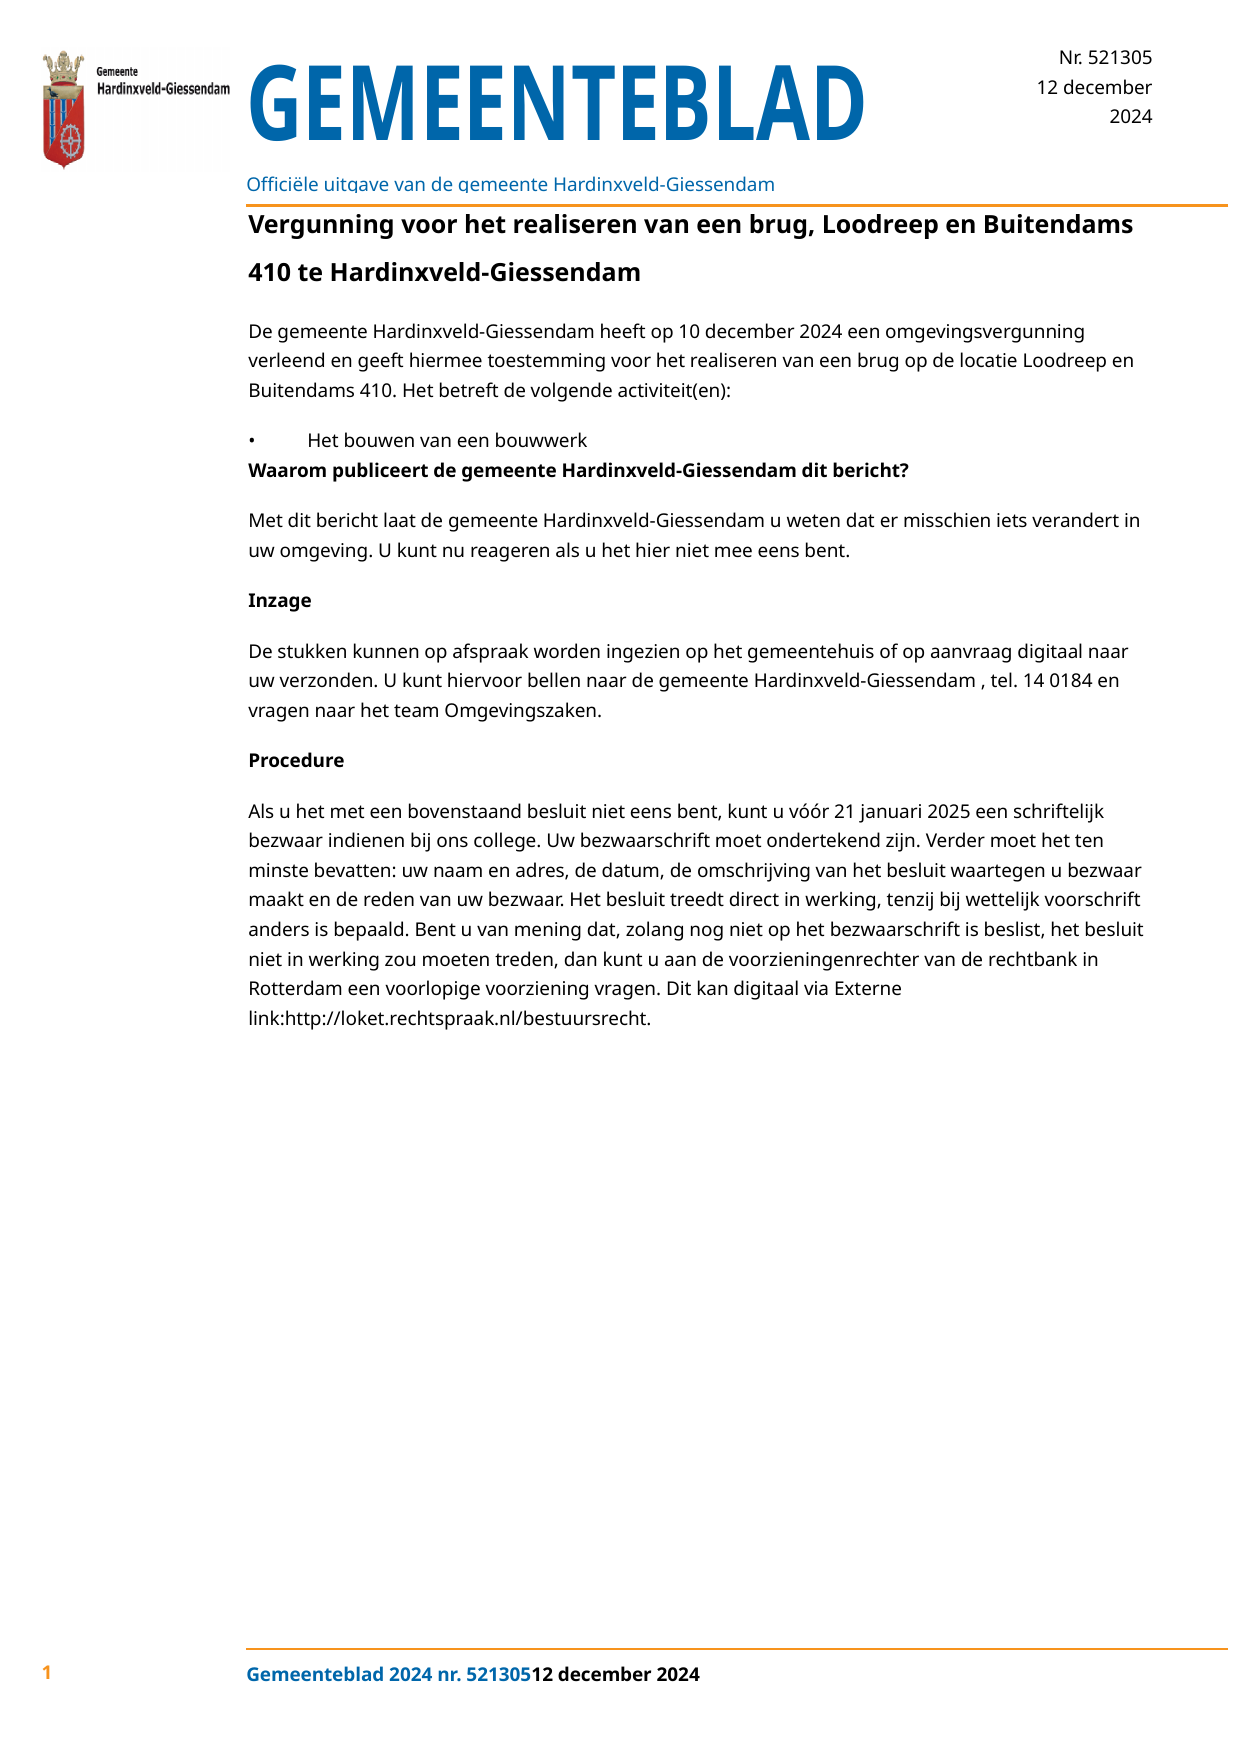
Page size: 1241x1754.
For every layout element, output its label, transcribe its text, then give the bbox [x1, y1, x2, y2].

text De stukken kunnen op afspraak worden ingezien op het gemeentehuis of op aanvraag digitaal naar uw verzonden. U kunt hiervoor bellen naar de gemeente Hardinxveld-Giessendam , tel. 14 0184 en vragen naar het team Omgevingszaken. [248, 638, 1152, 723]
text Met dit bericht laat de gemeente Hardinxveld-Giessendam u weten dat er misschien iets verandert in uw omgeving. U kunt nu reageren als u het hier niet mee eens bent. [248, 507, 1152, 563]
list Het bouwen van een bouwwerk [248, 427, 1152, 453]
picture [41, 47, 231, 172]
text Als u het met een bovenstaand besluit niet eens bent, kunt u vóór 21 januari 2025 een schriftelijk bezwaar indienen bij ons college. Uw bezwaarschrift moet ondertekend zijn. Verder moet het ten minste bevatten: uw naam en adres, de datum, de omschrijving van het besluit waartegen u bezwaar maakt en de reden van uw bezwaar. Het besluit treedt direct in werking, tenzij bij wettelijk voorschrift anders is bepaald. Bent u van mening dat, zolang nog niet op het bezwaarschrift is beslist, het besluit niet in werking zou moeten treden, dan kunt u aan de voorzieningenrechter van de rechtbank in Rotterdam een voorlopige voorziening vragen. Dit kan digitaal via Externe link:http://loket.rechtspraak.nl/bestuursrecht. [248, 798, 1152, 1031]
text Procedure [248, 747, 1152, 773]
text Waarom publiceert de gemeente Hardinxveld-Giessendam dit bericht? [248, 457, 1152, 483]
text De gemeente Hardinxveld-Giessendam heeft op 10 december 2024 een omgevingsvergunning verleend en geeft hiermee toestemming voor het realiseren van een brug op de locatie Loodreep en Buitendams 410. Het betreft de volgende activiteit(en): [248, 318, 1152, 403]
text Inzage [248, 587, 1152, 613]
text Vergunning voor het realiseren van een brug, Loodreep en Buitendams 410 te Hardinxveld-Giessendam [248, 207, 1152, 288]
